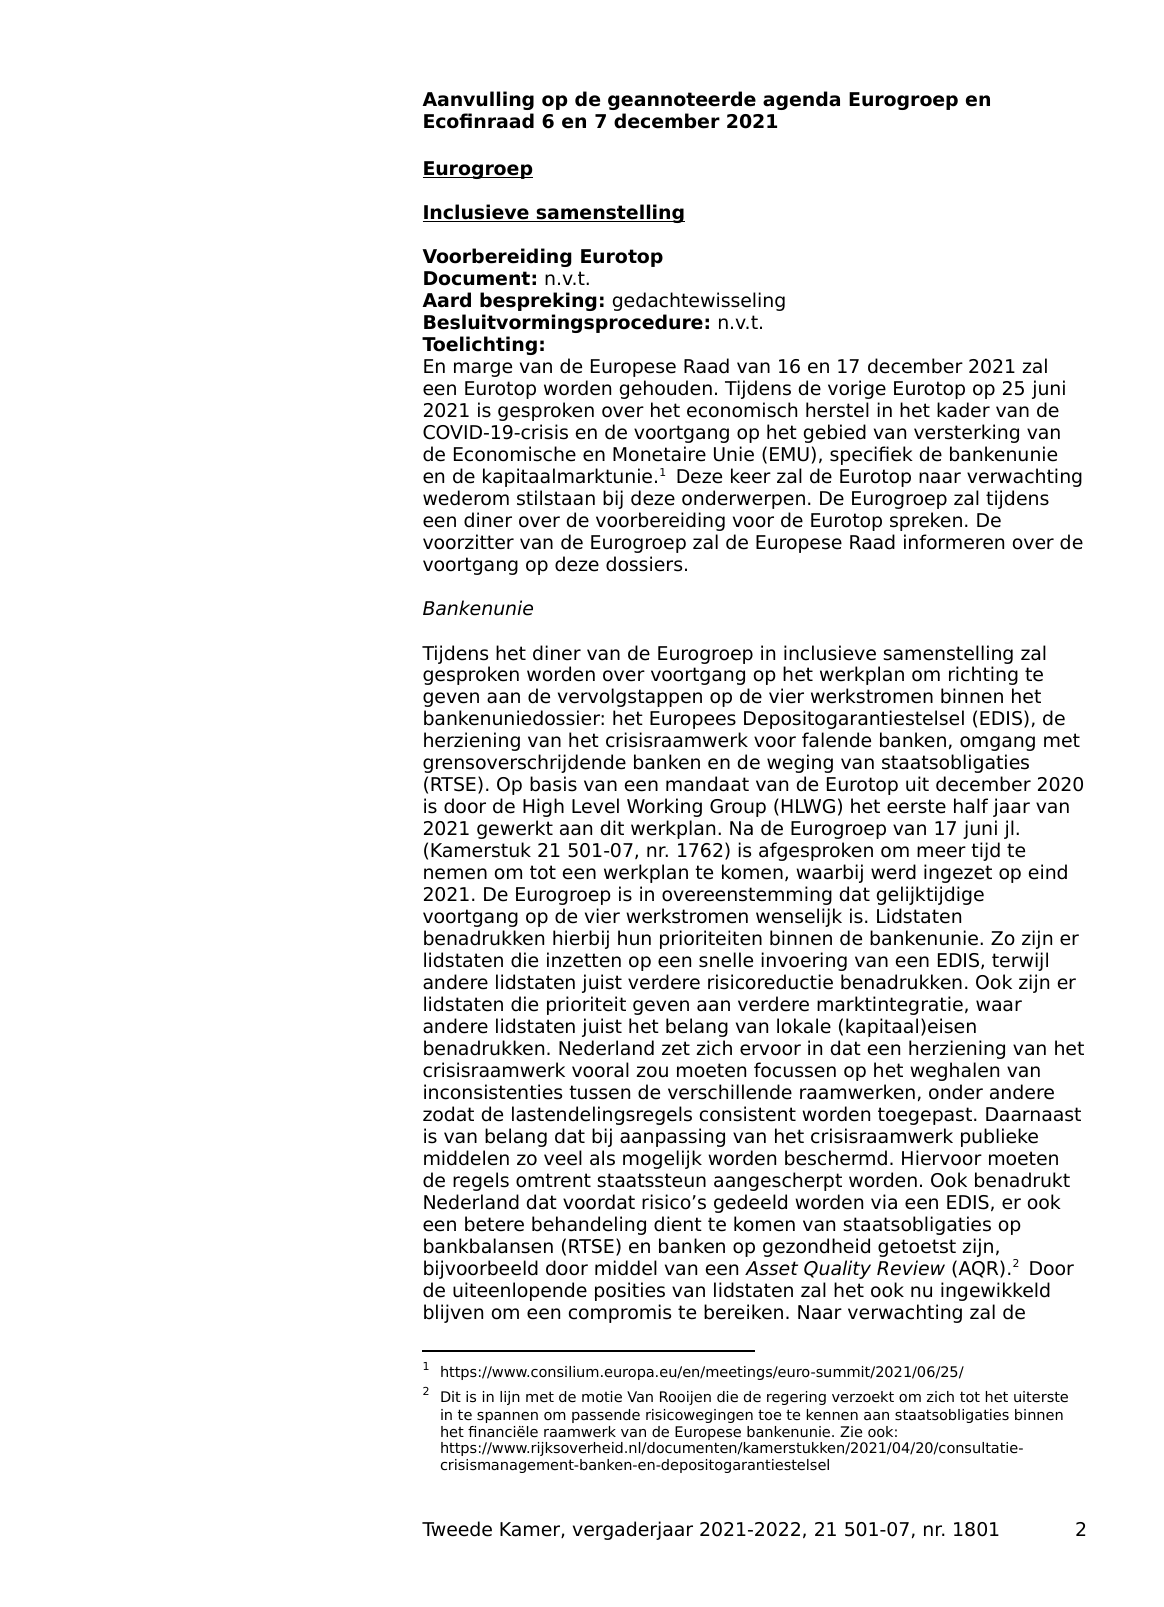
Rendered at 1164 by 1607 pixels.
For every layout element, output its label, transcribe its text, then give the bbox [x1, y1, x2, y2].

text Aard bespreking: gedachtewisseling [422, 290, 1087, 312]
subtitle Bankenunie [422, 598, 1087, 620]
subtitle Aanvulling op de geannoteerde agenda Eurogroep en Ecofinraad 6 en 7 december 2021 [422, 89, 1087, 133]
subtitle Inclusieve samenstelling [422, 202, 1087, 224]
text Tijdens het diner van de Eurogroep in inclusieve samenstelling zal gesproken worden over voortgang op het werkplan om richting te geven aan de vervolgstappen op de vier werkstromen binnen het bankenuniedossier: het Europees Depositogarantiestelsel (EDIS), de herziening van het crisisraamwerk voor falende banken, omgang met grensoverschrijdende banken en de weging van staatsobligaties (RTSE). Op basis van een mandaat van de Eurotop uit december 2020 is door de High Level Working Group (HLWG) het eerste half jaar van 2021 gewerkt aan dit werkplan. Na de Eurogroep van 17 juni jl. (Kamerstuk 21 501-07, nr. 1762) is afgesproken om meer tijd te nemen om tot een werkplan te komen, waarbij werd ingezet op eind 2021. De Eurogroep is in overeenstemming dat gelijktijdige voortgang op de vier werkstromen wenselijk is. Lidstaten benadrukken hierbij hun prioriteiten binnen de bankenunie. Zo zijn er lidstaten die inzetten op een snelle invoering van een EDIS, terwijl andere lidstaten juist verdere risicoreductie benadrukken. Ook zijn er lidstaten die prioriteit geven aan verdere marktintegratie, waar andere lidstaten juist het belang van lokale (kapitaal)eisen benadrukken. Nederland zet zich ervoor in dat een herziening van het crisisraamwerk vooral zou moeten focussen op het weghalen van inconsistenties tussen de verschillende raamwerken, onder andere zodat de lastendelingsregels consistent worden toegepast. Daarnaast is van belang dat bij aanpassing van het crisisraamwerk publieke middelen zo veel als mogelijk worden beschermd. Hiervoor moeten de regels omtrent staatssteun aangescherpt worden. Ook benadrukt Nederland dat voordat risico’s gedeeld worden via een EDIS, er ook een betere behandeling dient te komen van staatsobligaties op bankbalansen (RTSE) en banken op gezondheid getoetst zijn, bijvoorbeeld door middel van een Asset Quality Review (AQR). Door de uiteenlopende posities van lidstaten zal het ook nu ingewikkeld blijven om een compromis te bereiken. Naar verwachting zal de [422, 642, 1087, 1324]
text Besluitvormingsprocedure: n.v.t. [422, 312, 1087, 334]
text Document: n.v.t. [422, 268, 1087, 290]
text https://www.consilium.europa.eu/en/meetings/euro-summit/2021/06/25/ [422, 1360, 1087, 1382]
text Voorbereiding Eurotop [422, 246, 1087, 268]
text En marge van de Europese Raad van 16 en 17 december 2021 zal een Eurotop worden gehouden. Tijdens de vorige Eurotop op 25 juni 2021 is gesproken over het economisch herstel in het kader van de COVID-19-crisis en de voortgang op het gebied van versterking van de Economische en Monetaire Unie (EMU), specifiek de bankenunie en de kapitaalmarktunie. Deze keer zal de Eurotop naar verwachting wederom stilstaan bij deze onderwerpen. De Eurogroep zal tijdens een diner over de voorbereiding voor de Eurotop spreken. De voorzitter van de Eurogroep zal de Europese Raad informeren over de voortgang op deze dossiers. [422, 356, 1087, 576]
subtitle Eurogroep [422, 158, 1087, 180]
text Toelichting: [422, 334, 1087, 356]
text Dit is in lijn met de motie Van Rooijen die de regering verzoekt om zich tot het uiterste in te spannen om passende risicowegingen toe te kennen aan staatsobligaties binnen het financiële raamwerk van de Europese bankenunie. Zie ook: https://www.rijksoverheid.nl/documenten/kamerstukken/2021/04/20/consultatie-crisismanagement-banken-en-depositogarantiestelsel [422, 1385, 1087, 1474]
